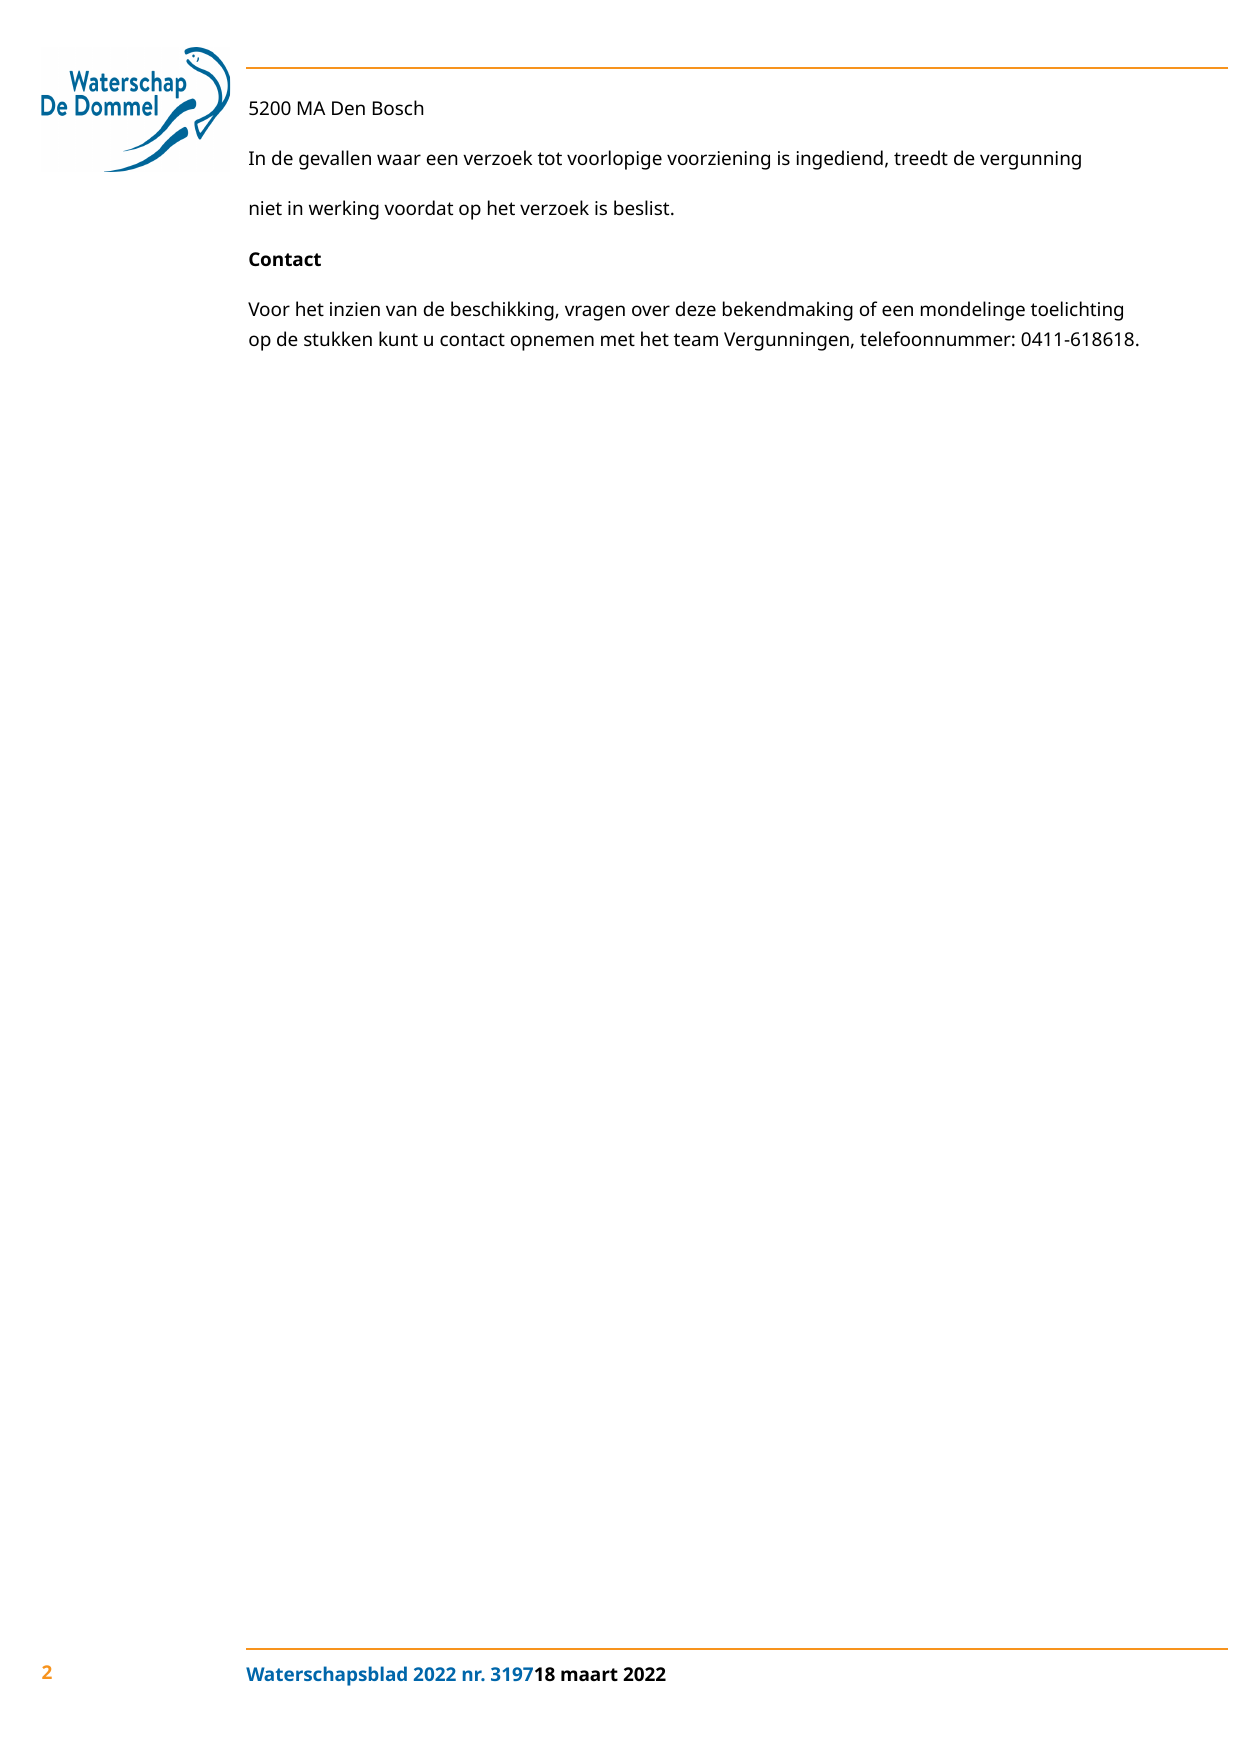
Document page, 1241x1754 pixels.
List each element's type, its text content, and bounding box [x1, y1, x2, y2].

text niet in werking voordat op het verzoek is beslist. [248, 196, 1152, 221]
picture [45, 99, 51, 111]
picture [204, 47, 231, 76]
picture [198, 118, 210, 131]
text In de gevallen waar een verzoek tot voorlopige voorziening is ingediend, treedt de vergunning [248, 145, 1152, 171]
text Contact [248, 246, 1152, 272]
text Voor het inzien van de beschikking, vragen over deze bekendmaking of een mondelinge toelichting op de stukken kunt u contact opnemen met het team Vergunningen, telefoonnummer: 0411-618618. [248, 296, 1152, 352]
picture [41, 47, 231, 172]
text 5200 MA Den Bosch [248, 95, 1152, 121]
